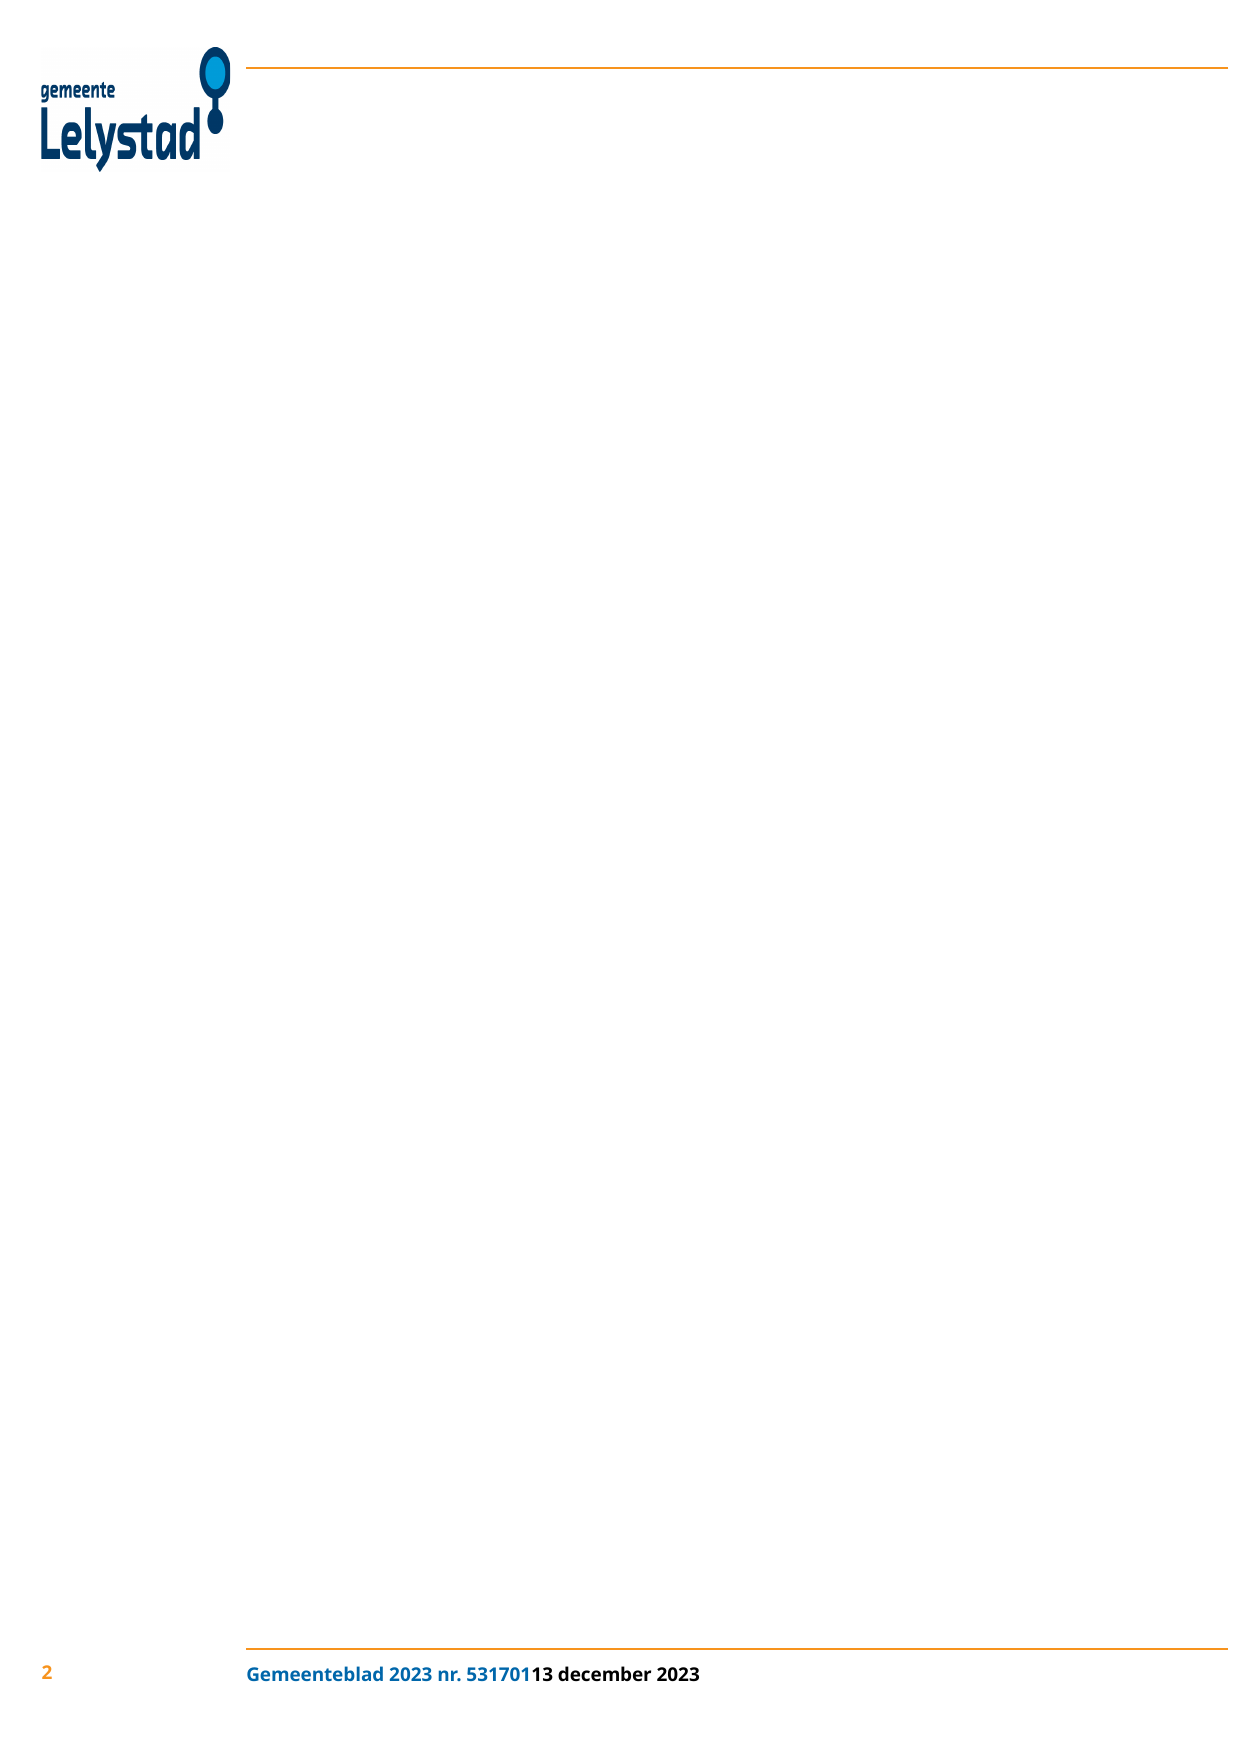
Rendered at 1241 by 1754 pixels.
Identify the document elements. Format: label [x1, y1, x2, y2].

picture [41, 47, 231, 172]
